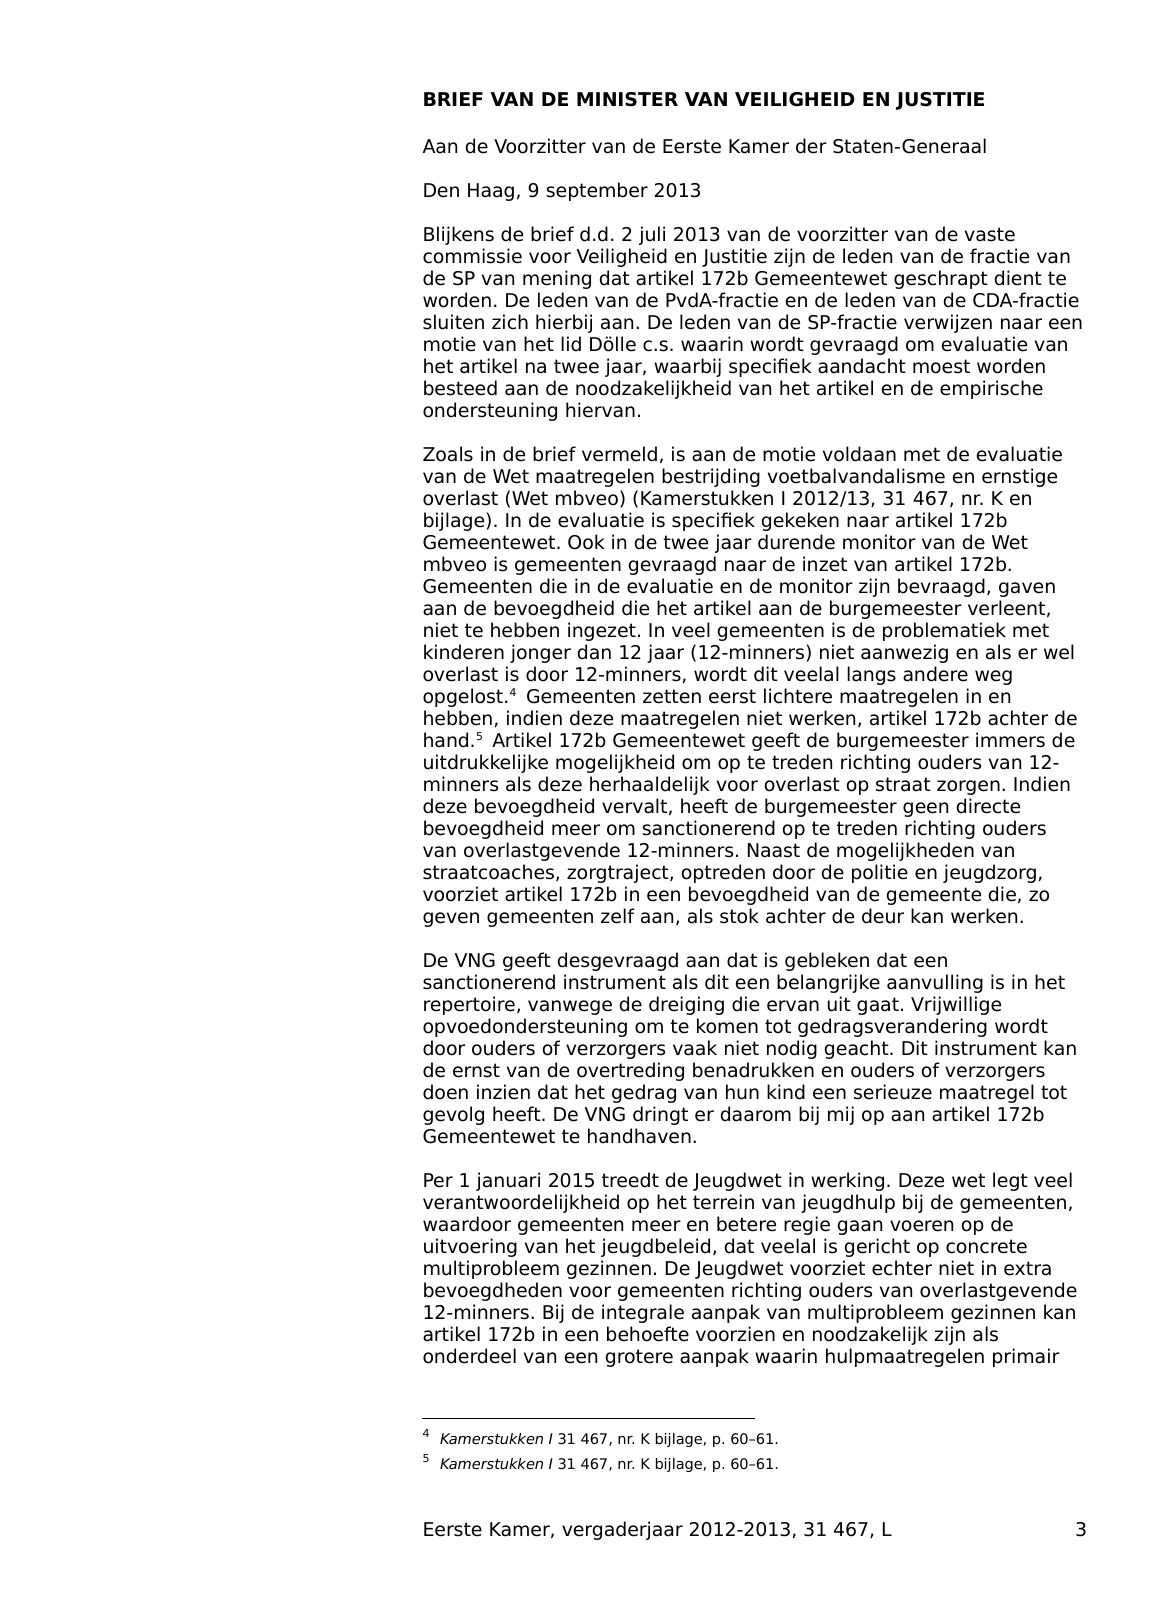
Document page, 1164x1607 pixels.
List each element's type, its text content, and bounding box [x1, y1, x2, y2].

text Kamerstukken I 31 467, nr. K bijlage, p. 60–61. [422, 1427, 1087, 1449]
subtitle BRIEF VAN DE MINISTER VAN VEILIGHEID EN JUSTITIE [422, 89, 1087, 111]
text De VNG geeft desgevraagd aan dat is gebleken dat een sanctionerend instrument als dit een belangrijke aanvulling is in het repertoire, vanwege de dreiging die ervan uit gaat. Vrijwillige opvoedondersteuning om te komen tot gedragsverandering wordt door ouders of verzorgers vaak niet nodig geacht. Dit instrument kan de ernst van de overtreding benadrukken en ouders of verzorgers doen inzien dat het gedrag van hun kind een serieuze maatregel tot gevolg heeft. De VNG dringt er daarom bij mij op aan artikel 172b Gemeentewet te handhaven. [422, 950, 1087, 1148]
text Blijkens de brief d.d. 2 juli 2013 van de voorzitter van de vaste commissie voor Veiligheid en Justitie zijn de leden van de fractie van de SP van mening dat artikel 172b Gemeentewet geschrapt dient te worden. De leden van de PvdA-fractie en de leden van de CDA-fractie sluiten zich hierbij aan. De leden van de SP-fractie verwijzen naar een motie van het lid Dölle c.s. waarin wordt gevraagd om evaluatie van het artikel na twee jaar, waarbij specifiek aandacht moest worden besteed aan de noodzakelijkheid van het artikel en de empirische ondersteuning hiervan. [422, 224, 1087, 422]
text Kamerstukken I 31 467, nr. K bijlage, p. 60–61. [422, 1452, 1087, 1474]
text Den Haag, 9 september 2013 [422, 180, 1087, 202]
text Per 1 januari 2015 treedt de Jeugdwet in werking. Deze wet legt veel verantwoordelijkheid op het terrein van jeugdhulp bij de gemeenten, waardoor gemeenten meer en betere regie gaan voeren op de uitvoering van het jeugdbeleid, dat veelal is gericht op concrete multiprobleem gezinnen. De Jeugdwet voorziet echter niet in extra bevoegdheden voor gemeenten richting ouders van overlastgevende 12-minners. Bij de integrale aanpak van multiprobleem gezinnen kan artikel 172b in een behoefte voorzien en noodzakelijk zijn als onderdeel van een grotere aanpak waarin hulpmaatregelen primair [422, 1170, 1087, 1368]
text Zoals in de brief vermeld, is aan de motie voldaan met de evaluatie van de Wet maatregelen bestrijding voetbalvandalisme en ernstige overlast (Wet mbveo) (Kamerstukken I 2012/13, 31 467, nr. K en bijlage). In de evaluatie is specifiek gekeken naar artikel 172b Gemeentewet. Ook in de twee jaar durende monitor van de Wet mbveo is gemeenten gevraagd naar de inzet van artikel 172b. Gemeenten die in de evaluatie en de monitor zijn bevraagd, gaven aan de bevoegdheid die het artikel aan de burgemeester verleent, niet te hebben ingezet. In veel gemeenten is de problematiek met kinderen jonger dan 12 jaar (12-minners) niet aanwezig en als er wel overlast is door 12-minners, wordt dit veelal langs andere weg opgelost. Gemeenten zetten eerst lichtere maatregelen in en hebben, indien deze maatregelen niet werken, artikel 172b achter de hand. Artikel 172b Gemeentewet geeft de burgemeester immers de uitdrukkelijke mogelijkheid om op te treden richting ouders van 12-minners als deze herhaaldelijk voor overlast op straat zorgen. Indien deze bevoegdheid vervalt, heeft de burgemeester geen directe bevoegdheid meer om sanctionerend op te treden richting ouders van overlastgevende 12-minners. Naast de mogelijkheden van straatcoaches, zorgtraject, optreden door de politie en jeugdzorg, voorziet artikel 172b in een bevoegdheid van de gemeente die, zo geven gemeenten zelf aan, als stok achter de deur kan werken. [422, 444, 1087, 928]
text Aan de Voorzitter van de Eerste Kamer der Staten-Generaal [422, 136, 1087, 158]
